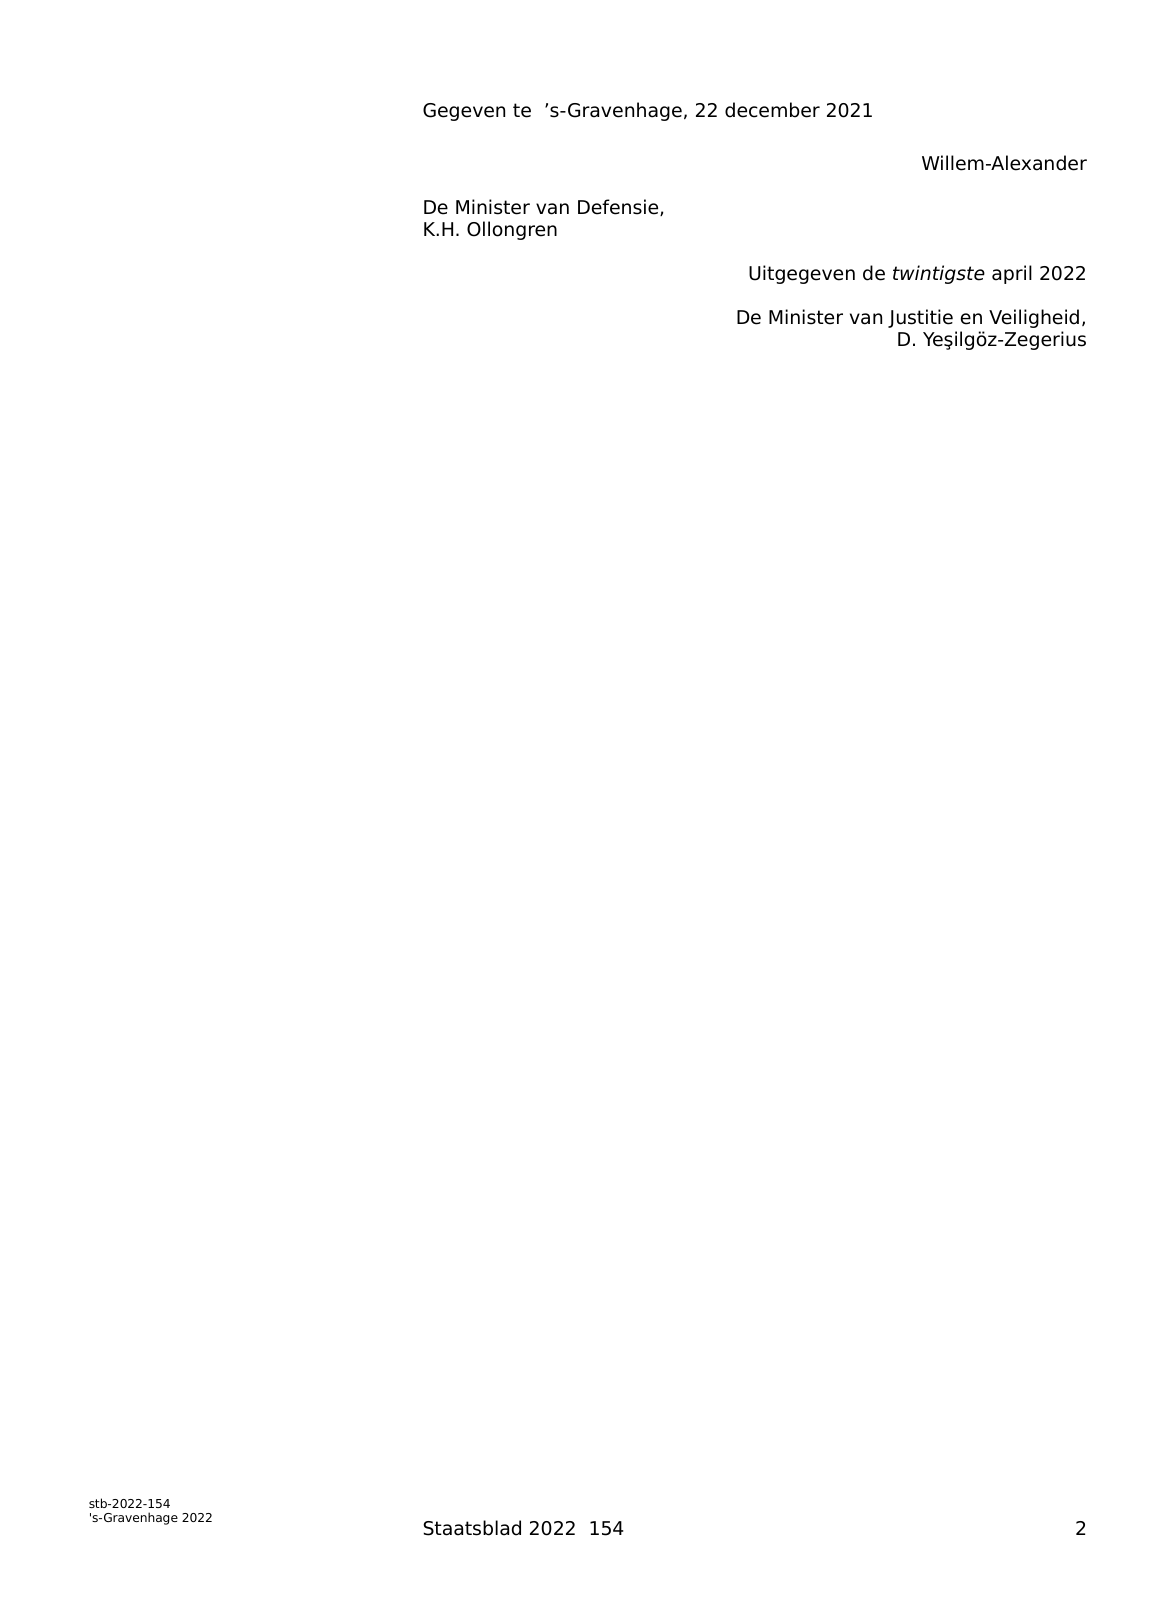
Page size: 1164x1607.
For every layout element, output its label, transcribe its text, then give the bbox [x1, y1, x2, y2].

text stb-2022-154 [88, 1497, 323, 1511]
text Uitgegeven de twintigste april 2022 [422, 263, 1087, 285]
text Willem-Alexander [422, 152, 1087, 174]
text Gegeven te ’s-Gravenhage, 22 december 2021 [422, 100, 1087, 122]
text De Minister van Defensie, K.H. Ollongren [422, 197, 1087, 241]
text 's-Gravenhage 2022 [88, 1511, 323, 1525]
text De Minister van Justitie en Veiligheid, D. Yeşilgöz-Zegerius [422, 307, 1087, 351]
